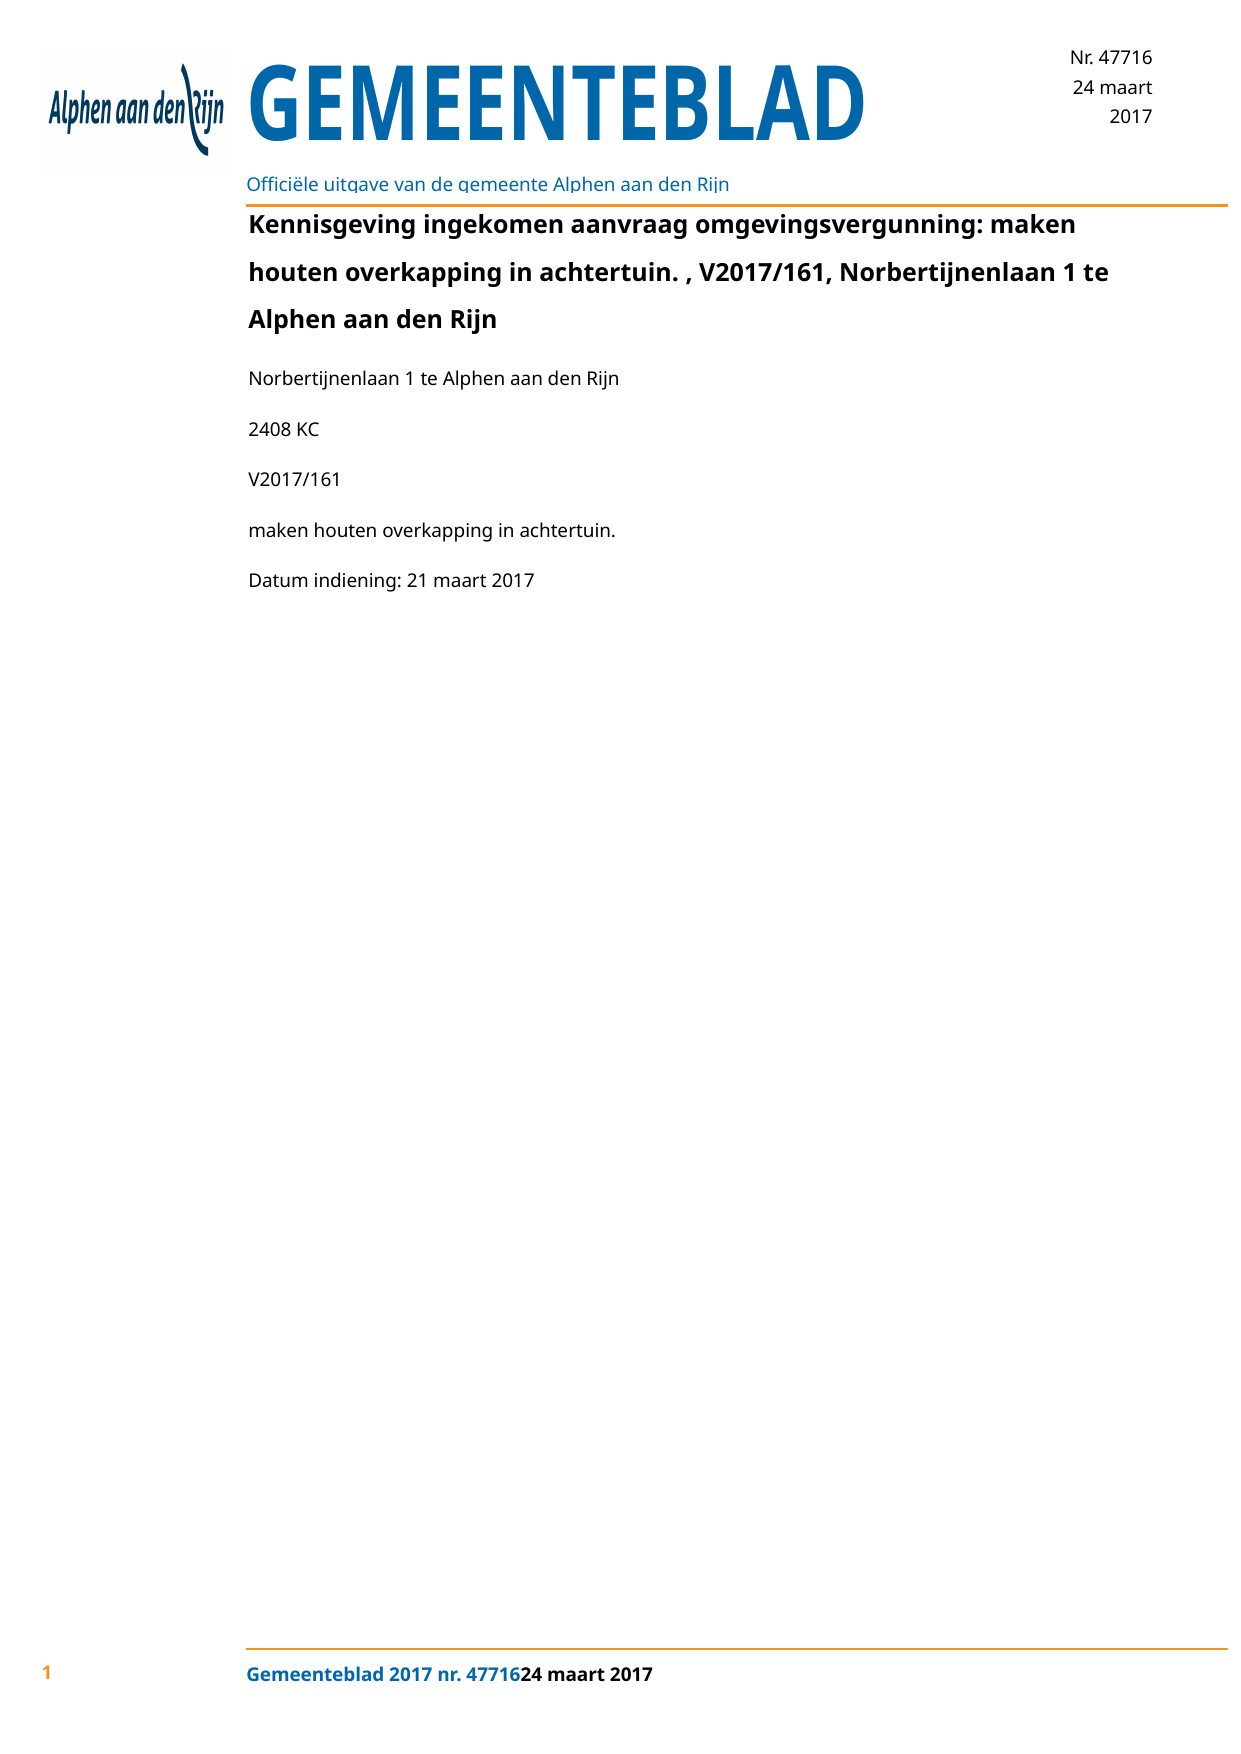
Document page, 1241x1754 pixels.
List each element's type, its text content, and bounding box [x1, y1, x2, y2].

text V2017/161 [248, 466, 1152, 492]
text Kennisgeving ingekomen aanvraag omgevingsvergunning: maken houten overkapping in achtertuin. , V2017/161, Norbertijnenlaan 1 te Alphen aan den Rijn [248, 207, 1152, 336]
picture [41, 47, 231, 172]
text maken houten overkapping in achtertuin. [248, 517, 1152, 542]
text Datum indiening: 21 maart 2017 [248, 567, 1152, 593]
text 2408 KC [248, 416, 1152, 442]
text Norbertijnenlaan 1 te Alphen aan den Rijn [248, 366, 1152, 391]
